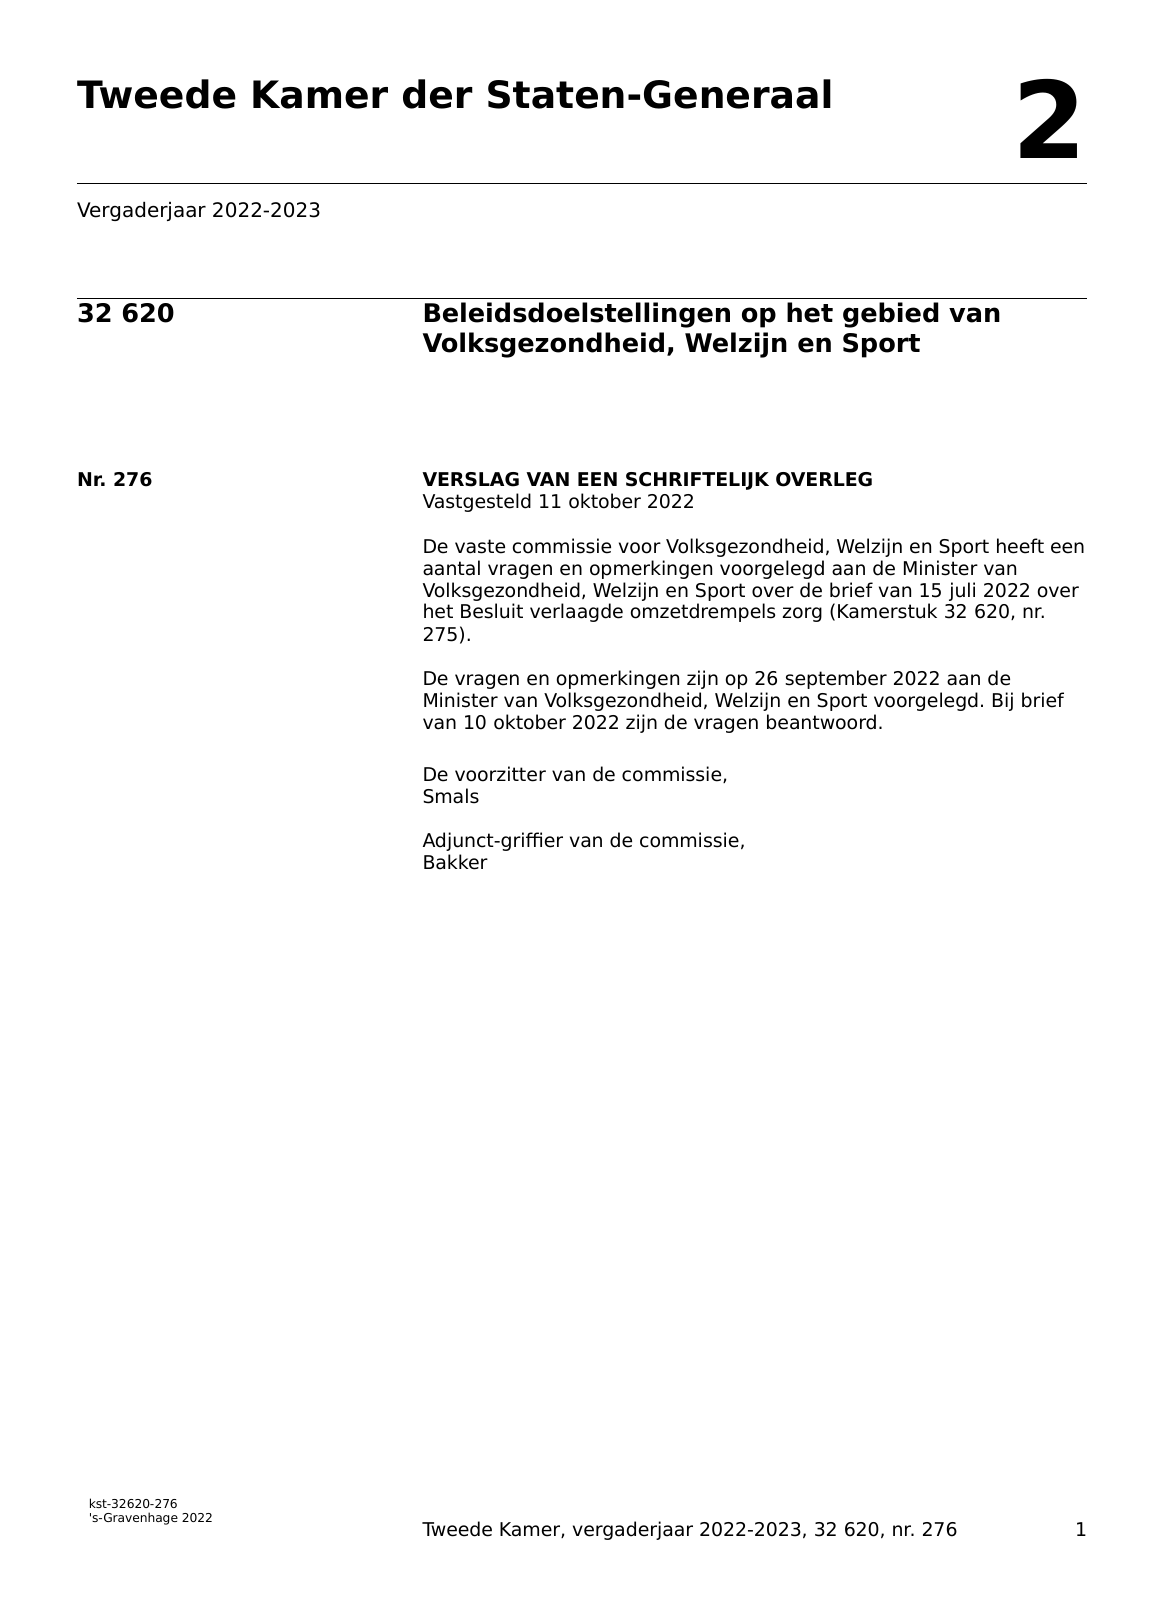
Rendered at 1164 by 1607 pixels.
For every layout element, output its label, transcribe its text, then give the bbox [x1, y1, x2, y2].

subtitle Nr. 276 VERSLAG VAN EEN SCHRIFTELIJK OVERLEG [77, 469, 1087, 491]
text 's-Gravenhage 2022 [88, 1511, 323, 1525]
subtitle 32 620 Beleidsdoelstellingen op het gebied van Volksgezondheid, Welzijn en Sport [77, 299, 1087, 358]
table_cell Vergaderjaar 2022-2023 [77, 184, 1087, 298]
text De vragen en opmerkingen zijn op 26 september 2022 aan de Minister van Volksgezondheid, Welzijn en Sport voorgelegd. Bij brief van 10 oktober 2022 zijn de vragen beantwoord. [422, 668, 1087, 733]
table_header Tweede Kamer der Staten-Generaal [77, 59, 886, 183]
text kst-32620-276 [88, 1497, 323, 1511]
text De vaste commissie voor Volksgezondheid, Welzijn en Sport heeft een aantal vragen en opmerkingen voorgelegd aan de Minister van Volksgezondheid, Welzijn en Sport over de brief van 15 juli 2022 over het Besluit verlaagde omzetdrempels zorg (Kamerstuk 32 620, nr. 275). [422, 536, 1087, 645]
text Adjunct-griffier van de commissie, Bakker [422, 830, 1087, 874]
text Vastgesteld 11 oktober 2022 [422, 491, 1087, 513]
text De voorzitter van de commissie, Smals [422, 763, 1087, 807]
table_header 2 [886, 59, 1087, 183]
